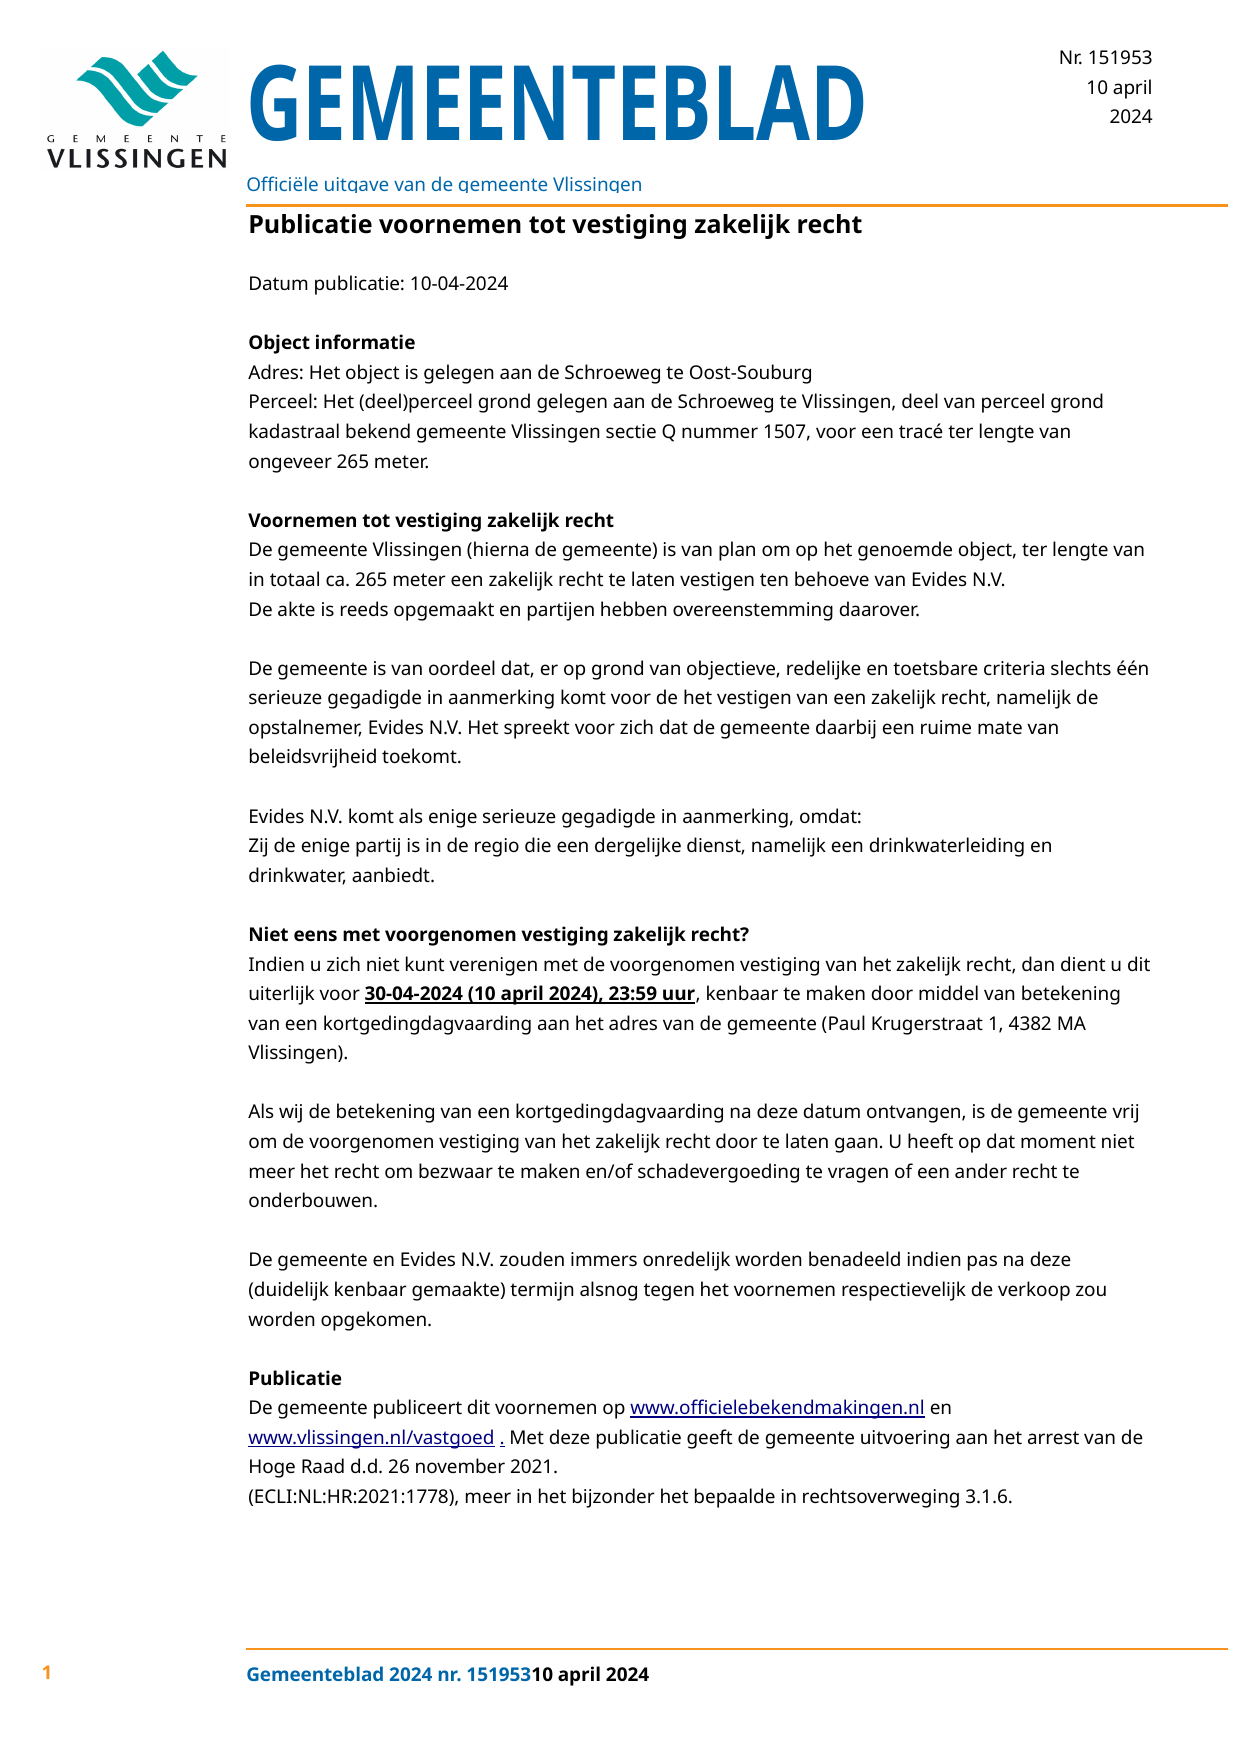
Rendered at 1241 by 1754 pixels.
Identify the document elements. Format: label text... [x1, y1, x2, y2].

text De gemeente publiceert dit voornemen op www.officielebekendmakingen.nl en www.vlissingen.nl/vastgoed . Met deze publicatie geeft de gemeente uitvoering aan het arrest van de Hoge Raad d.d. 26 november 2021. [248, 1394, 1152, 1479]
text Zij de enige partij is in de regio die een dergelijke dienst, namelijk een drinkwaterleiding en drinkwater, aanbiedt. [248, 832, 1152, 888]
text De gemeente en Evides N.V. zouden immers onredelijk worden benadeeld indien pas na deze (duidelijk kenbaar gemaakte) termijn alsnog tegen het voornemen respectievelijk de verkoop zou worden opgekomen. [248, 1247, 1152, 1331]
text (ECLI:NL:HR:2021:1778), meer in het bijzonder het bepaalde in rechtsoverweging 3.1.6. [248, 1483, 1152, 1509]
text Object informatie [248, 329, 1152, 355]
text Als wij de betekening van een kortgedingdagvaarding na deze datum ontvangen, is de gemeente vrij om de voorgenomen vestiging van het zakelijk recht door te laten gaan. U heeft op dat moment niet meer het recht om bezwaar te maken en/of schadevergoeding te vragen of een ander recht te onderbouwen. [248, 1099, 1152, 1213]
text De gemeente is van oordeel dat, er op grond van objectieve, redelijke en toetsbare criteria slechts één serieuze gegadigde in aanmerking komt voor de het vestigen van een zakelijk recht, namelijk de opstalnemer, Evides N.V. Het spreekt voor zich dat de gemeente daarbij een ruime mate van beleidsvrijheid toekomt. [248, 655, 1152, 769]
text De gemeente Vlissingen (hierna de gemeente) is van plan om op het genoemde object, ter lengte van in totaal ca. 265 meter een zakelijk recht te laten vestigen ten behoeve van Evides N.V. [248, 537, 1152, 592]
text De akte is reeds opgemaakt en partijen hebben overeenstemming daarover. [248, 596, 1152, 621]
text Perceel: Het (deel)perceel grond gelegen aan de Schroeweg te Vlissingen, deel van perceel grond kadastraal bekend gemeente Vlissingen sectie Q nummer 1507, voor een tracé ter lengte van ongeveer 265 meter. [248, 389, 1152, 473]
text Evides N.V. komt als enige serieuze gegadigde in aanmerking, omdat: [248, 803, 1152, 828]
text Indien u zich niet kunt verenigen met de voorgenomen vestiging van het zakelijk recht, dan dient u dit uiterlijk voor 30-04-2024 (10 april 2024), 23:59 uur, kenbaar te maken door middel van betekening van een kortgedingdagvaarding aan het adres van de gemeente (Paul Krugerstraat 1, 4382 MA Vlissingen). [248, 951, 1152, 1065]
text Datum publicatie: 10-04-2024 [248, 270, 1152, 296]
text Publicatie voornemen tot vestiging zakelijk recht [248, 207, 1152, 241]
text Niet eens met voorgenomen vestiging zakelijk recht? [248, 921, 1152, 947]
text Voornemen tot vestiging zakelijk recht [248, 507, 1152, 533]
picture [41, 47, 231, 172]
text Adres: Het object is gelegen aan de Schroeweg te Oost-Souburg [248, 359, 1152, 385]
text Publicatie [248, 1365, 1152, 1391]
